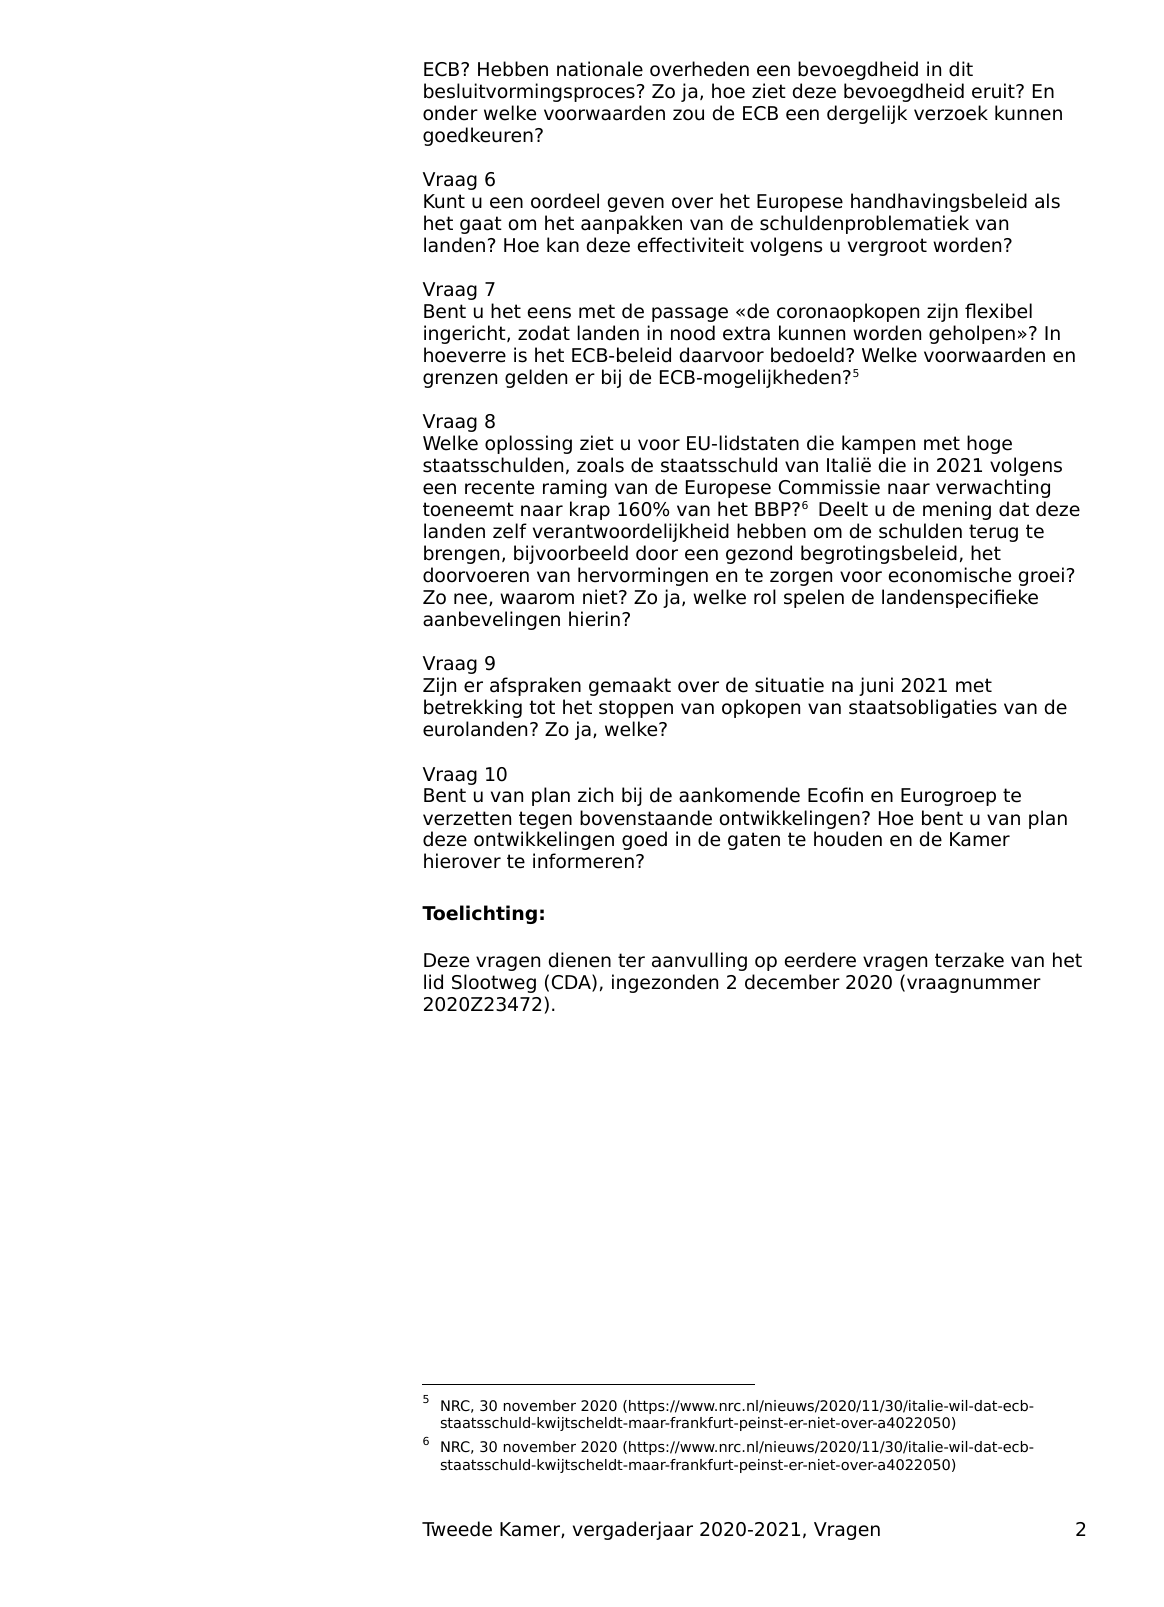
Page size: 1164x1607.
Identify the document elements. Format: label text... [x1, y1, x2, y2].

text NRC, 30 november 2020 (https://www.nrc.nl/nieuws/2020/11/30/italie-wil-dat-ecb-staatsschuld-kwijtscheldt-maar-frankfurt-peinst-er-niet-over-a4022050) [422, 1435, 1087, 1474]
text ECB? Hebben nationale overheden een bevoegdheid in dit besluitvormingsproces? Zo ja, hoe ziet deze bevoegdheid eruit? En onder welke voorwaarden zou de ECB een dergelijk verzoek kunnen goedkeuren? [422, 59, 1087, 147]
text Vraag 8 [422, 411, 1087, 433]
text Kunt u een oordeel geven over het Europese handhavingsbeleid als het gaat om het aanpakken van de schuldenproblematiek van landen? Hoe kan deze effectiviteit volgens u vergroot worden? [422, 191, 1087, 257]
text Vraag 9 [422, 653, 1087, 675]
text Deze vragen dienen ter aanvulling op eerdere vragen terzake van het lid Slootweg (CDA), ingezonden 2 december 2020 (vraagnummer 2020Z23472). [422, 950, 1087, 1016]
text Welke oplossing ziet u voor EU-lidstaten die kampen met hoge staatsschulden, zoals de staatsschuld van Italië die in 2021 volgens een recente raming van de Europese Commissie naar verwachting toeneemt naar krap 160% van het BBP? Deelt u de mening dat deze landen zelf verantwoordelijkheid hebben om de schulden terug te brengen, bijvoorbeeld door een gezond begrotingsbeleid, het doorvoeren van hervormingen en te zorgen voor economische groei? Zo nee, waarom niet? Zo ja, welke rol spelen de landenspecifieke aanbevelingen hierin? [422, 433, 1087, 631]
text NRC, 30 november 2020 (https://www.nrc.nl/nieuws/2020/11/30/italie-wil-dat-ecb-staatsschuld-kwijtscheldt-maar-frankfurt-peinst-er-niet-over-a4022050) [422, 1393, 1087, 1432]
text Bent u het eens met de passage «de coronaopkopen zijn flexibel ingericht, zodat landen in nood extra kunnen worden geholpen»? In hoeverre is het ECB-beleid daarvoor bedoeld? Welke voorwaarden en grenzen gelden er bij de ECB-mogelijkheden? [422, 301, 1087, 389]
text Vraag 6 [422, 169, 1087, 191]
text Vraag 7 [422, 279, 1087, 301]
text Bent u van plan zich bij de aankomende Ecofin en Eurogroep te verzetten tegen bovenstaande ontwikkelingen? Hoe bent u van plan deze ontwikkelingen goed in de gaten te houden en de Kamer hierover te informeren? [422, 785, 1087, 873]
text Vraag 10 [422, 763, 1087, 785]
subtitle Toelichting: [422, 903, 1087, 925]
text Zijn er afspraken gemaakt over de situatie na juni 2021 met betrekking tot het stoppen van opkopen van staatsobligaties van de eurolanden? Zo ja, welke? [422, 675, 1087, 741]
